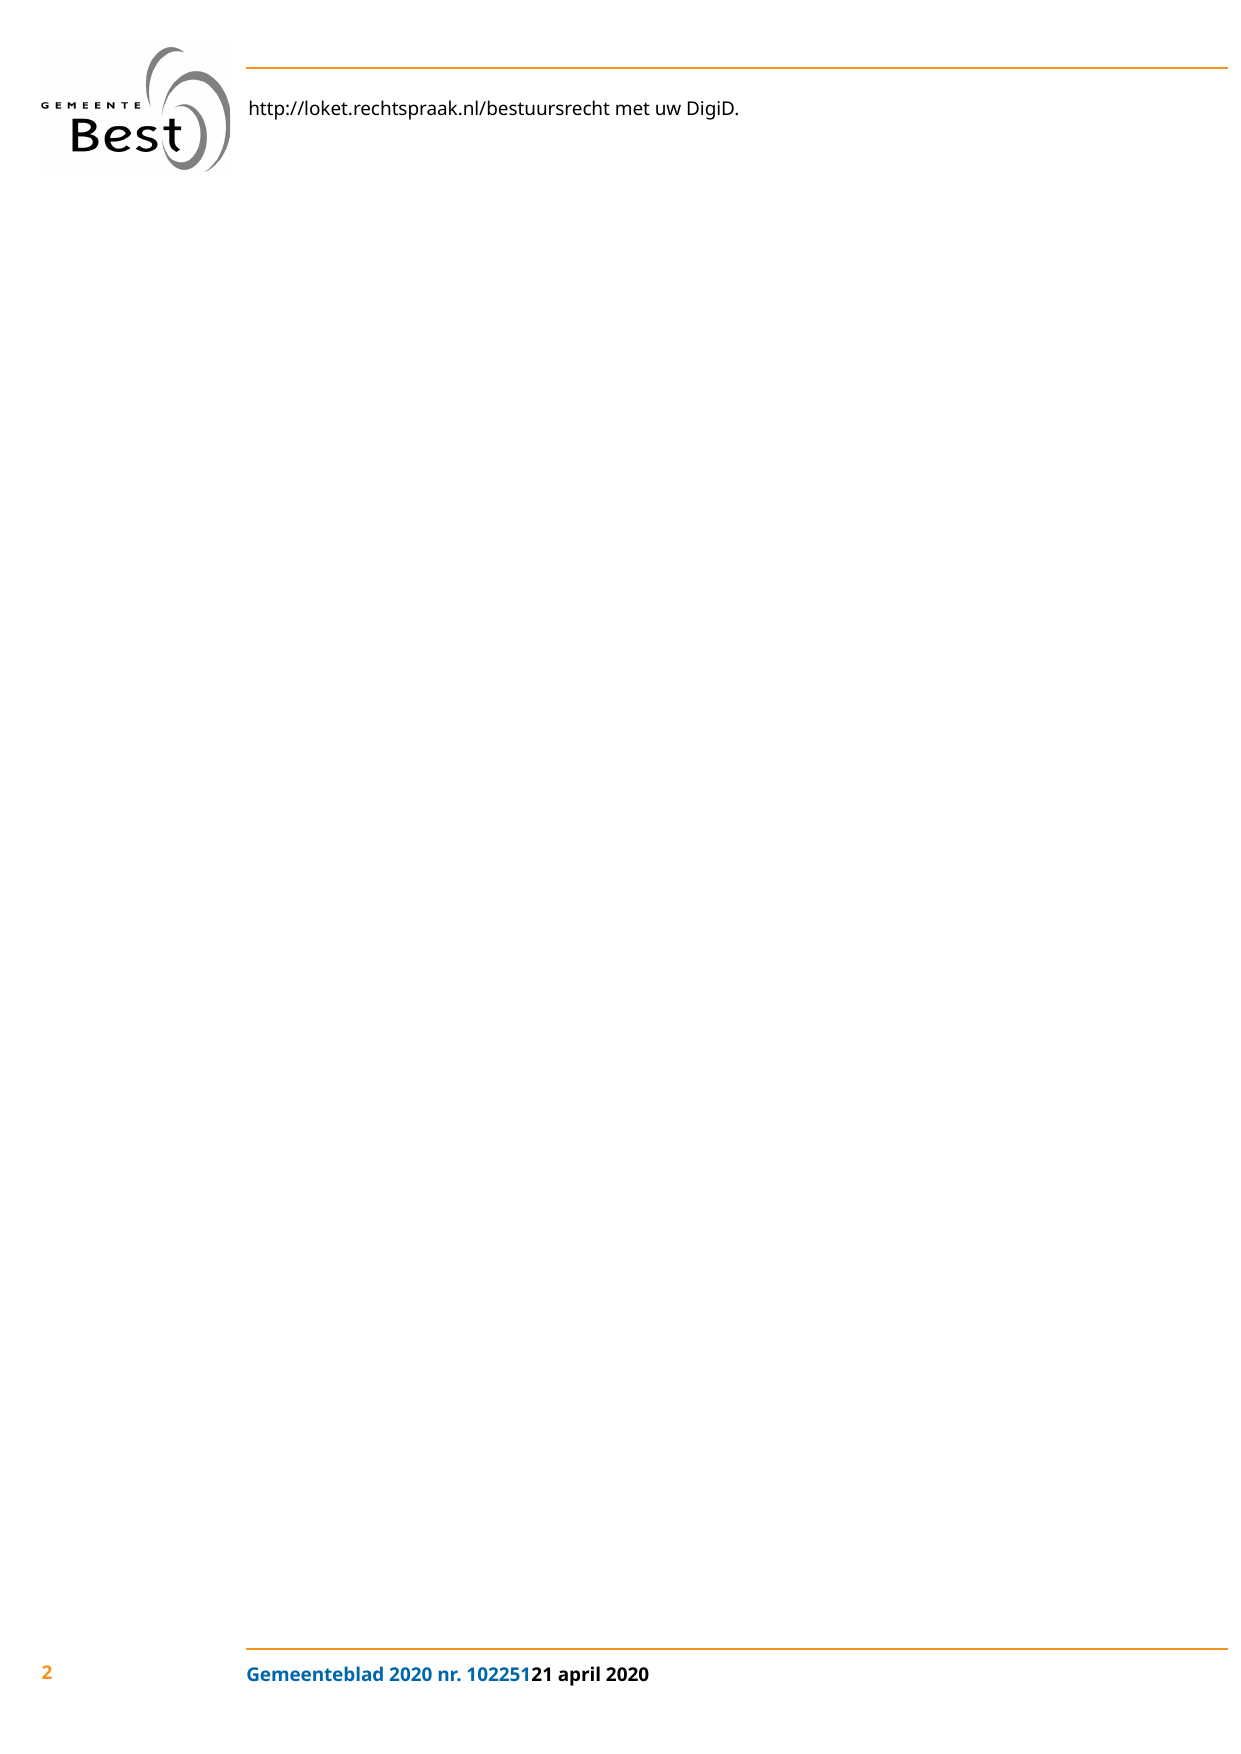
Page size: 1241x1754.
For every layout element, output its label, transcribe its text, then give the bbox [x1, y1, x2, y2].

text http://loket.rechtspraak.nl/bestuursrecht met uw DigiD. [248, 95, 1152, 121]
picture [41, 47, 231, 172]
